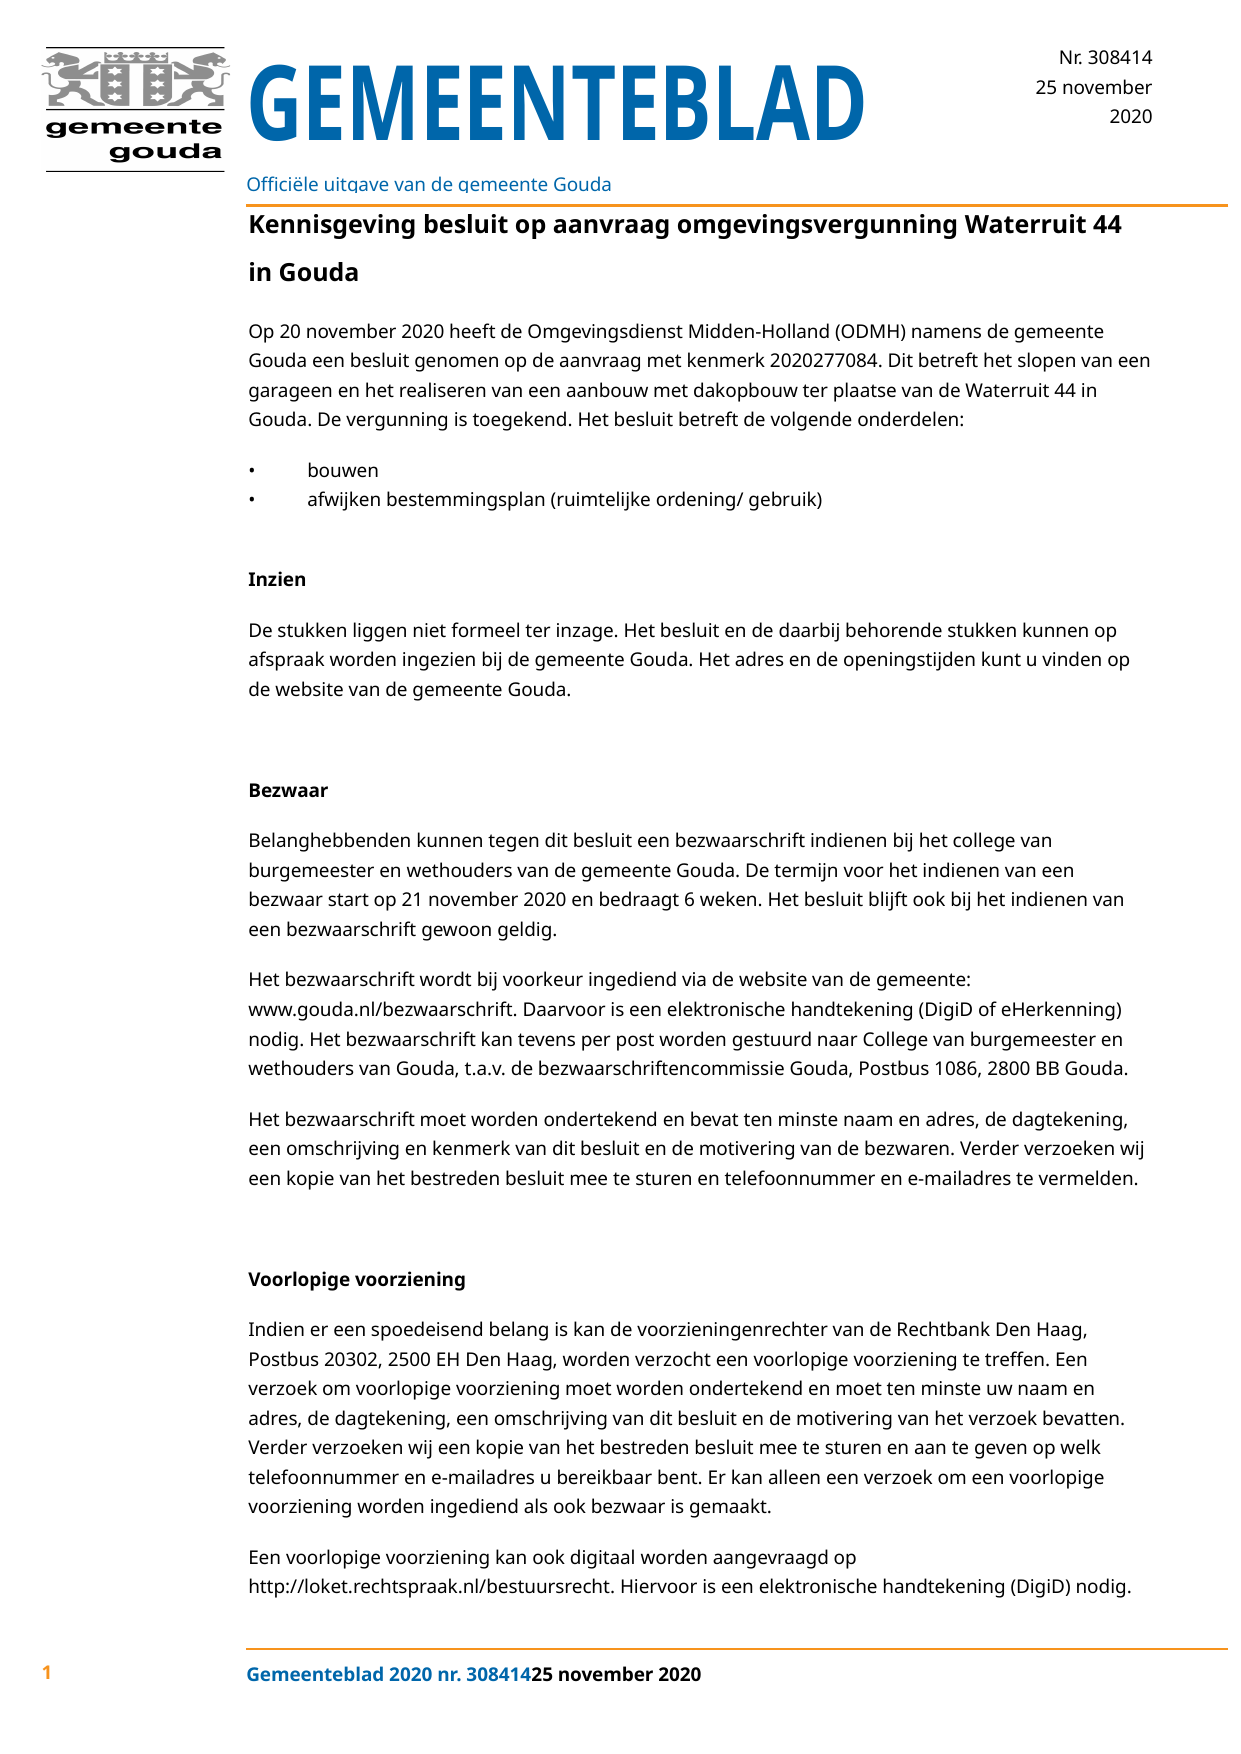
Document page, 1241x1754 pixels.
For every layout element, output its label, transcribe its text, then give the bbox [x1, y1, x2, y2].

text Indien er een spoedeisend belang is kan de voorzieningenrechter van de Rechtbank Den Haag, Postbus 20302, 2500 EH Den Haag, worden verzocht een voorlopige voorziening te treffen. Een verzoek om voorlopige voorziening moet worden ondertekend en moet ten minste uw naam en adres, de dagtekening, een omschrijving van dit besluit en de motivering van het verzoek bevatten. Verder verzoeken wij een kopie van het bestreden besluit mee te sturen en aan te geven op welk telefoonnummer en e-mailadres u bereikbaar bent. Er kan alleen een verzoek om een voorlopige voorziening worden ingediend als ook bezwaar is gemaakt. [248, 1316, 1152, 1519]
text Het bezwaarschrift moet worden ondertekend en bevat ten minste naam en adres, de dagtekening, een omschrijving en kenmerk van dit besluit en de motivering van de bezwaren. Verder verzoeken wij een kopie van het bestreden besluit mee te sturen en telefoonnummer en e-mailadres te vermelden. [248, 1106, 1152, 1191]
picture [41, 47, 231, 172]
list bouwen [248, 457, 1152, 483]
text Op 20 november 2020 heeft de Omgevingsdienst Midden-Holland (ODMH) namens de gemeente Gouda een besluit genomen op de aanvraag met kenmerk 2020277084. Dit betreft het slopen van een garageen en het realiseren van een aanbouw met dakopbouw ter plaatse van de Waterruit 44 in Gouda. De vergunning is toegekend. Het besluit betreft de volgende onderdelen: [248, 318, 1152, 432]
list afwijken bestemmingsplan (ruimtelijke ordening/ gebruik) [248, 487, 1152, 512]
text Inzien [248, 567, 1152, 592]
text De stukken liggen niet formeel ter inzage. Het besluit en de daarbij behorende stukken kunnen op afspraak worden ingezien bij de gemeente Gouda. Het adres en de openingstijden kunt u vinden op de website van de gemeente Gouda. [248, 617, 1152, 702]
text Kennisgeving besluit op aanvraag omgevingsvergunning Waterruit 44 in Gouda [248, 207, 1152, 288]
text Belanghebbenden kunnen tegen dit besluit een bezwaarschrift indienen bij het college van burgemeester en wethouders van de gemeente Gouda. De termijn voor het indienen van een bezwaar start op 21 november 2020 en bedraagt 6 weken. Het besluit blijft ook bij het indienen van een bezwaarschrift gewoon geldig. [248, 827, 1152, 942]
text Een voorlopige voorziening kan ook digitaal worden aangevraagd op http://loket.rechtspraak.nl/bestuursrecht. Hiervoor is een elektronische handtekening (DigiD) nodig. [248, 1544, 1152, 1599]
text Bezwaar [248, 777, 1152, 803]
text Voorlopige voorziening [248, 1266, 1152, 1292]
text Het bezwaarschrift wordt bij voorkeur ingediend via de website van de gemeente: www.gouda.nl/bezwaarschrift. Daarvoor is een elektronische handtekening (DigiD of eHerkenning) nodig. Het bezwaarschrift kan tevens per post worden gestuurd naar College van burgemeester en wethouders van Gouda, t.a.v. de bezwaarschriftencommissie Gouda, Postbus 1086, 2800 BB Gouda. [248, 967, 1152, 1081]
